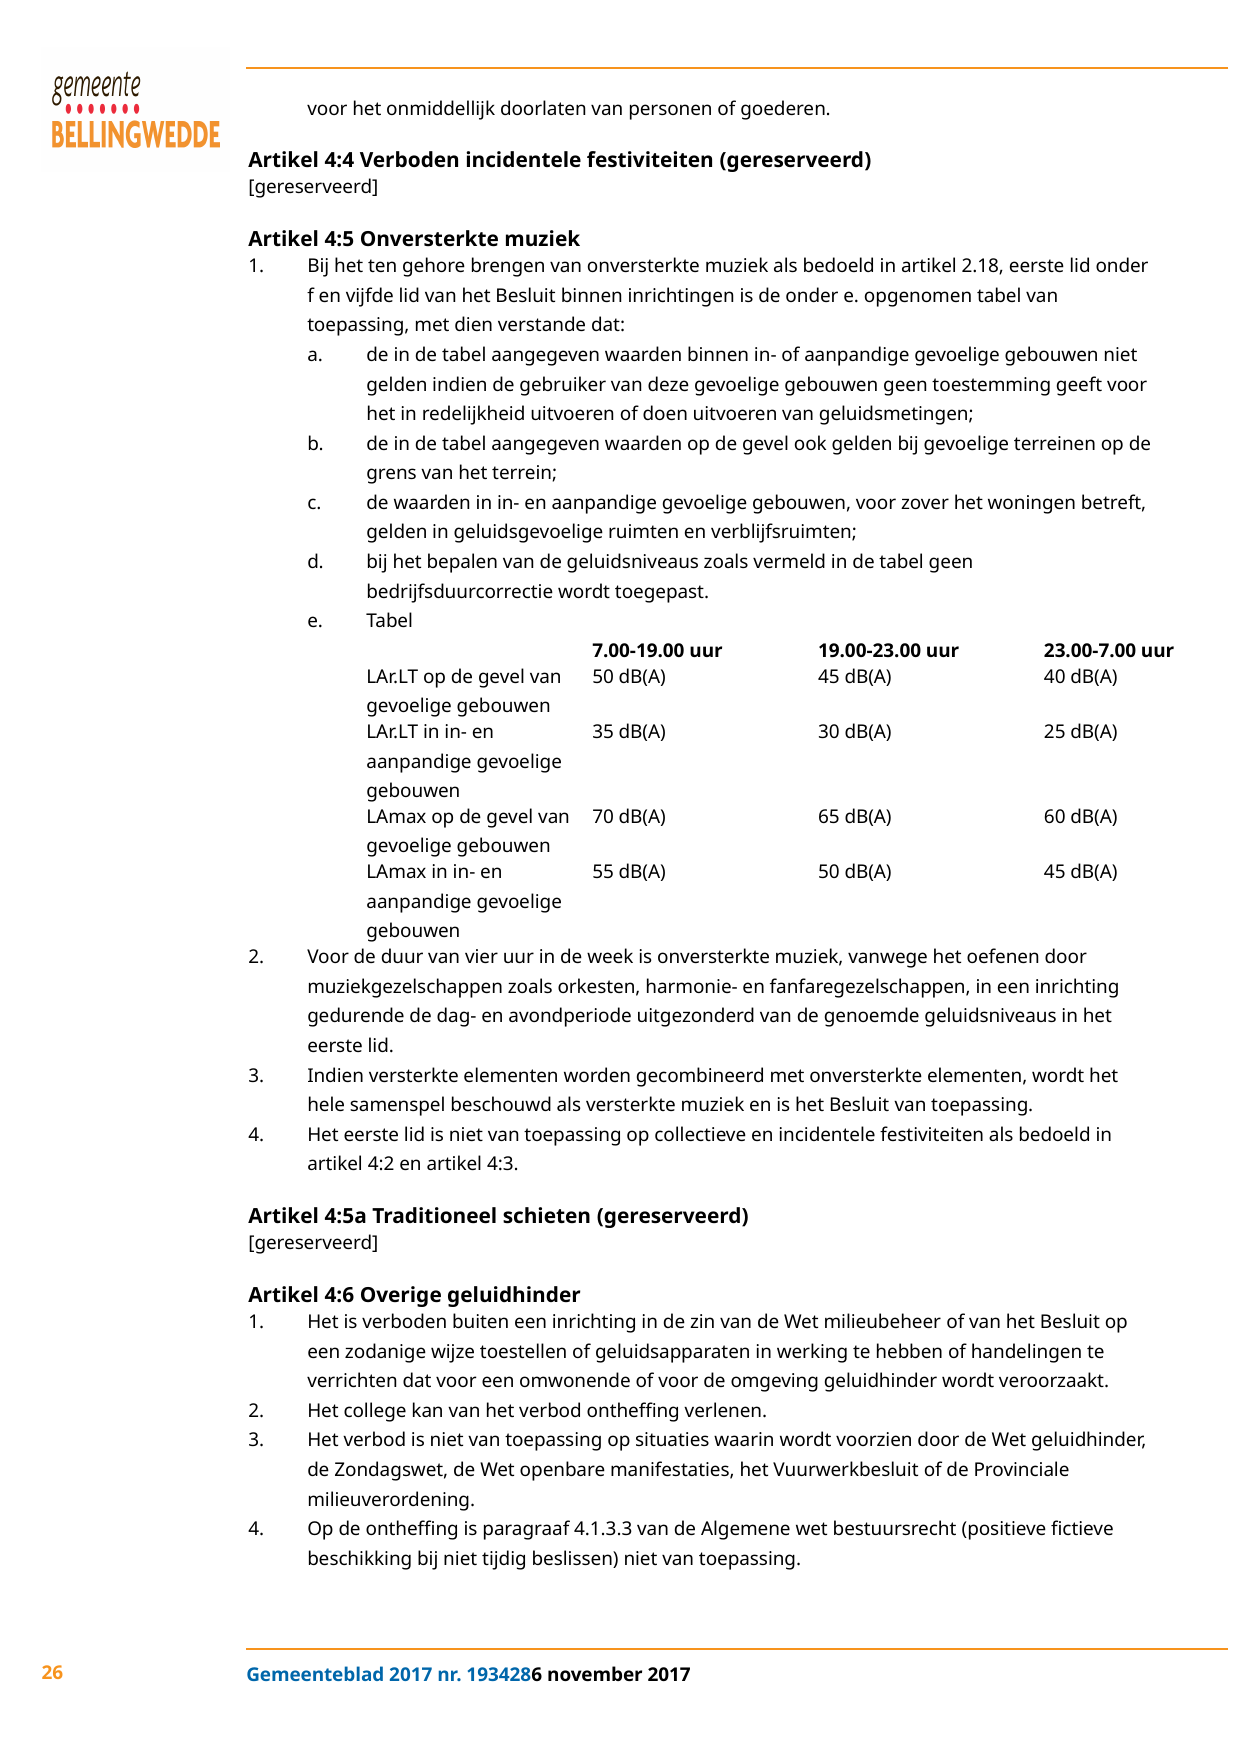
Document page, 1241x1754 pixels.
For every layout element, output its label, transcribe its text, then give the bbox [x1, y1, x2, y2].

table_cell 25 dB(A) [1044, 718, 1240, 803]
picture [41, 47, 231, 172]
text [gereserveerd] [248, 174, 1152, 199]
text Artikel 4:4 Verboden incidentele festiviteiten (gereserveerd) [248, 145, 1152, 174]
list voor het onmiddellijk doorlaten van personen of goederen. [248, 95, 1152, 121]
table_cell LAmax op de gevel van gevoelige gebouwen [366, 803, 592, 858]
list Tabel [307, 607, 1152, 633]
table_header 23.00-7.00 uur [1044, 637, 1240, 663]
list de in de tabel aangegeven waarden op de gevel ook gelden bij gevoelige terreinen op de grens van het terrein; [307, 430, 1152, 485]
text Artikel 4:5 Onversterkte muziek [248, 224, 1152, 252]
table_cell 50 dB(A) [818, 859, 1044, 943]
list de in de tabel aangegeven waarden binnen in- of aanpandige gevoelige gebouwen niet gelden indien de gebruiker van deze gevoelige gebouwen geen toestemming geeft voor het in redelijkheid uitvoeren of doen uitvoeren van geluidsmetingen; [307, 341, 1152, 426]
list Het eerste lid is niet van toepassing op collectieve en incidentele festiviteiten als bedoeld in artikel 4:2 en artikel 4:3. [248, 1121, 1152, 1176]
table_cell 30 dB(A) [818, 718, 1044, 803]
table_cell 55 dB(A) [592, 859, 818, 943]
list bij het bepalen van de geluidsniveaus zoals vermeld in de tabel geen bedrijfsduurcorrectie wordt toegepast. [307, 548, 1152, 604]
table_cell 40 dB(A) [1044, 663, 1240, 718]
table_cell 70 dB(A) [592, 803, 818, 858]
table_cell 35 dB(A) [592, 718, 818, 803]
table_cell LAr.LT op de gevel van gevoelige gebouwen [366, 663, 592, 718]
text [gereserveerd] [248, 1229, 1152, 1255]
table_header 7.00-19.00 uur [592, 637, 818, 663]
list Op de ontheffing is paragraaf 4.1.3.3 van de Algemene wet bestuursrecht (positieve fictieve beschikking bij niet tijdig beslissen) niet van toepassing. [248, 1515, 1152, 1571]
text Artikel 4:5a Traditioneel schieten (gereserveerd) [248, 1201, 1152, 1229]
list Indien versterkte elementen worden gecombineerd met onversterkte elementen, wordt het hele samenspel beschouwd als versterkte muziek en is het Besluit van toepassing. [248, 1062, 1152, 1117]
table_header 19.00-23.00 uur [818, 637, 1044, 663]
list Het college kan van het verbod ontheffing verlenen. [248, 1397, 1152, 1423]
table_cell 45 dB(A) [1044, 859, 1240, 943]
table_cell 50 dB(A) [592, 663, 818, 718]
table_cell 60 dB(A) [1044, 803, 1240, 858]
table_cell 65 dB(A) [818, 803, 1044, 858]
text Artikel 4:6 Overige geluidhinder [248, 1280, 1152, 1308]
table_cell LAr.LT in in- en aanpandige gevoelige gebouwen [366, 718, 592, 803]
table_cell 45 dB(A) [818, 663, 1044, 718]
table_cell LAmax in in- en aanpandige gevoelige gebouwen [366, 859, 592, 943]
list Het is verboden buiten een inrichting in de zin van de Wet milieubeheer of van het Besluit op een zodanige wijze toestellen of geluidsapparaten in werking te hebben of handelingen te verrichten dat voor een omwonende of voor de omgeving geluidhinder wordt veroorzaakt. [248, 1308, 1152, 1393]
list Bij het ten gehore brengen van onversterkte muziek als bedoeld in artikel 2.18, eerste lid onder f en vijfde lid van het Besluit binnen inrichtingen is de onder e. opgenomen tabel van toepassing, met dien verstande dat: [248, 252, 1152, 337]
list Het verbod is niet van toepassing op situaties waarin wordt voorzien door de Wet geluidhinder, de Zondagswet, de Wet openbare manifestaties, het Vuurwerkbesluit of de Provinciale milieuverordening. [248, 1427, 1152, 1511]
list Voor de duur van vier uur in de week is onversterkte muziek, vanwege het oefenen door muziekgezelschappen zoals orkesten, harmonie- en fanfaregezelschappen, in een inrichting gedurende de dag- en avondperiode uitgezonderd van de genoemde geluidsniveaus in het eerste lid. [248, 943, 1152, 1058]
list de waarden in in- en aanpandige gevoelige gebouwen, voor zover het woningen betreft, gelden in geluidsgevoelige ruimten en verblijfsruimten; [307, 489, 1152, 544]
table_header [366, 637, 592, 663]
